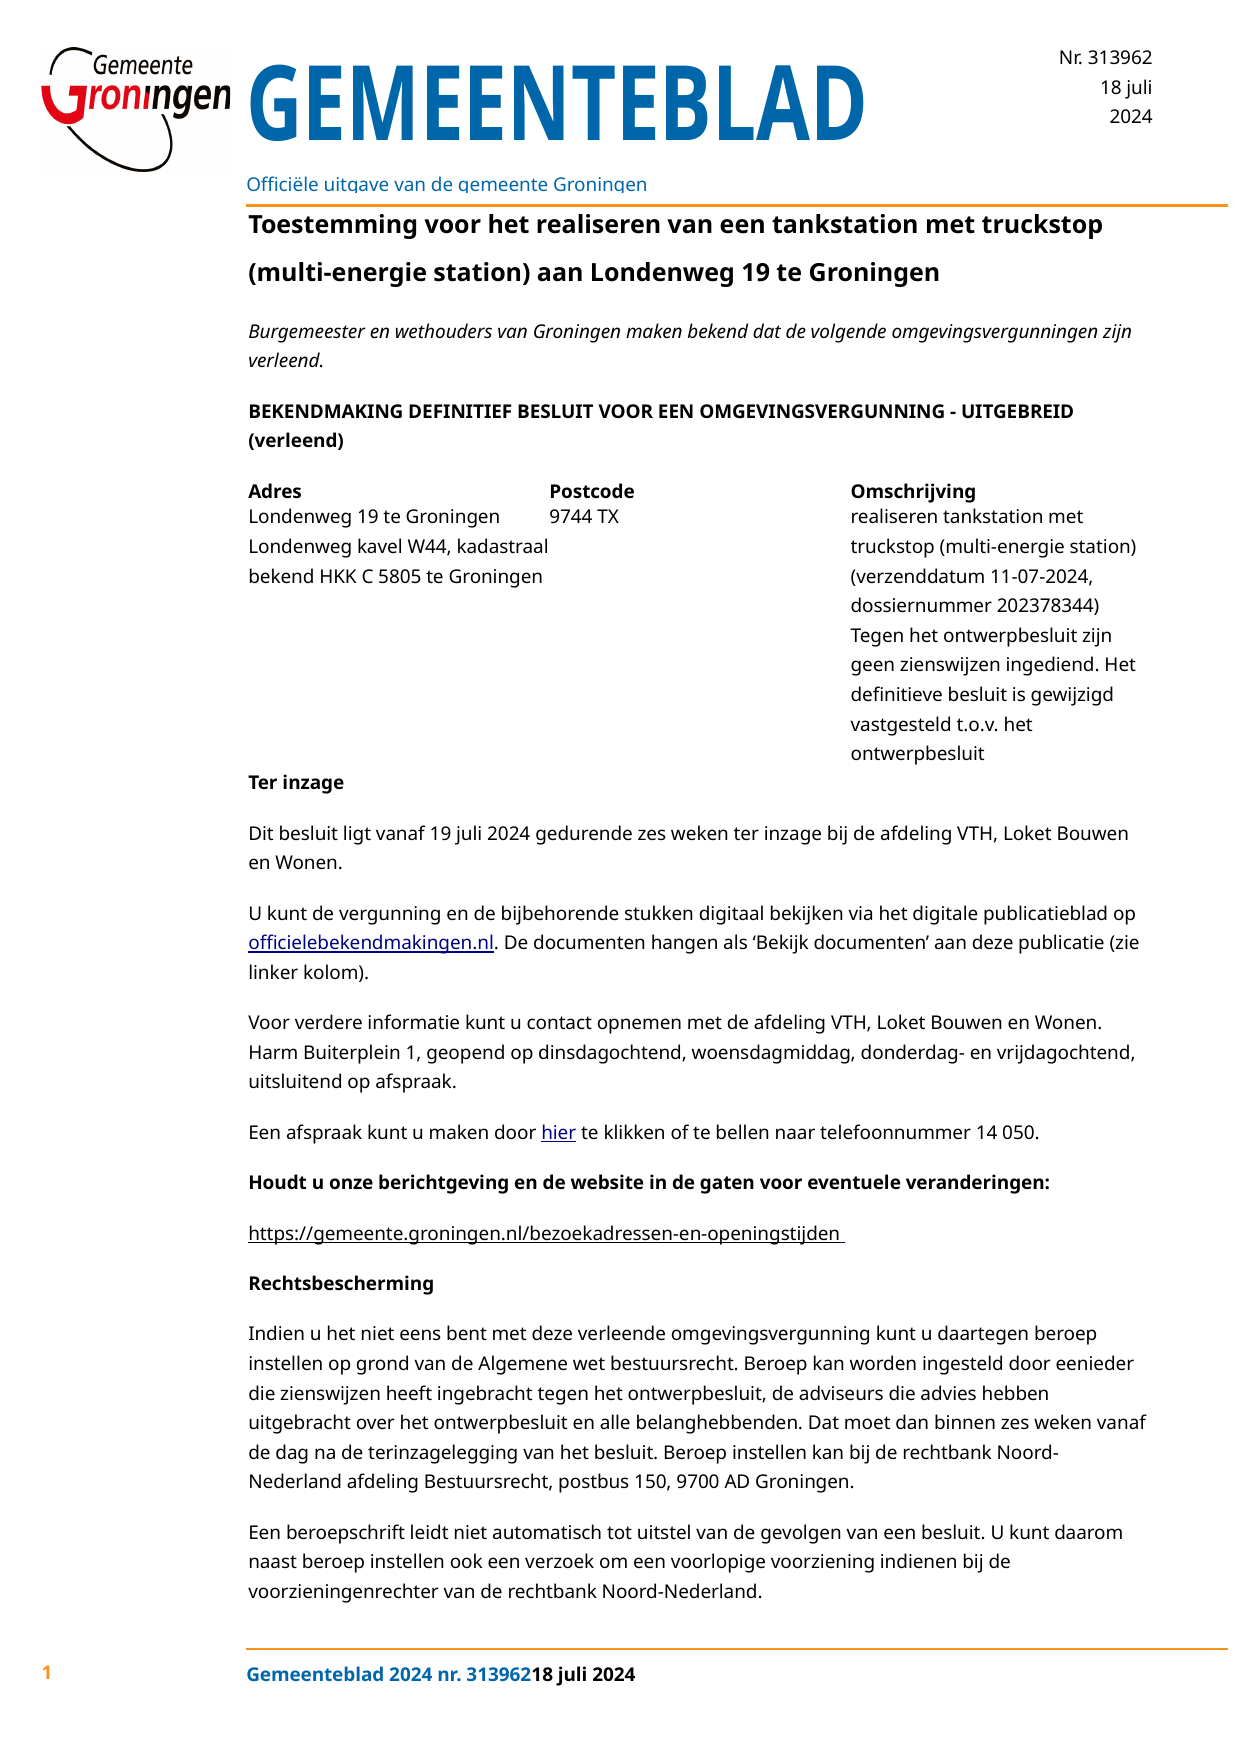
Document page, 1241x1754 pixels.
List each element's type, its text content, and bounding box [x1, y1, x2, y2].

table_header Omschrijving [850, 478, 1152, 504]
table_cell Londenweg 19 te Groningen Londenweg kavel W44, kadastraal bekend HKK C 5805 te Groningen [248, 504, 549, 766]
text Rechtsbescherming [248, 1270, 1152, 1296]
table_cell 9744 TX [549, 504, 850, 766]
text Dit besluit ligt vanaf 19 juli 2024 gedurende zes weken ter inzage bij de afdeling VTH, Loket Bouwen en Wonen. [248, 820, 1152, 875]
table_header Adres [248, 478, 549, 504]
text Voor verdere informatie kunt u contact opnemen met de afdeling VTH, Loket Bouwen en Wonen. Harm Buiterplein 1, geopend op dinsdagochtend, woensdagmiddag, donderdag- en vrijdagochtend, uitsluitend op afspraak. [248, 1009, 1152, 1094]
picture [41, 47, 231, 172]
text BEKENDMAKING DEFINITIEF BESLUIT VOOR EEN OMGEVINGSVERGUNNING - UITGEBREID (verleend) [248, 398, 1152, 453]
text https://gemeente.groningen.nl/bezoekadressen-en-openingstijden [248, 1220, 1152, 1246]
text Een beroepschrift leidt niet automatisch tot uitstel van de gevolgen van een besluit. U kunt daarom naast beroep instellen ook een verzoek om een voorlopige voorziening indienen bij de voorzieningenrechter van de rechtbank Noord-Nederland. [248, 1519, 1152, 1604]
table_cell realiseren tankstation met truckstop (multi-energie station) (verzenddatum 11-07-2024, dossiernummer 202378344) Tegen het ontwerpbesluit zijn geen zienswijzen ingediend. Het definitieve besluit is gewijzigd vastgesteld t.o.v. het ontwerpbesluit [850, 504, 1152, 766]
text Houdt u onze berichtgeving en de website in de gaten voor eventuele veranderingen: [248, 1169, 1152, 1195]
text Burgemeester en wethouders van Groningen maken bekend dat de volgende omgevingsvergunningen zijn verleend. [248, 318, 1152, 373]
text Toestemming voor het realiseren van een tankstation met truckstop (multi-energie station) aan Londenweg 19 te Groningen [248, 207, 1152, 288]
text U kunt de vergunning en de bijbehorende stukken digitaal bekijken via het digitale publicatieblad op officielebekendmakingen.nl. De documenten hangen als ‘Bekijk documenten’ aan deze publicatie (zie linker kolom). [248, 900, 1152, 985]
text Ter inzage [248, 769, 1152, 795]
text Indien u het niet eens bent met deze verleende omgevingsvergunning kunt u daartegen beroep instellen op grond van de Algemene wet bestuursrecht. Beroep kan worden ingesteld door eenieder die zienswijzen heeft ingebracht tegen het ontwerpbesluit, de adviseurs die advies hebben uitgebracht over het ontwerpbesluit en alle belanghebbenden. Dat moet dan binnen zes weken vanaf de dag na de terinzagelegging van het besluit. Beroep instellen kan bij de rechtbank Noord-Nederland afdeling Bestuursrecht, postbus 150, 9700 AD Groningen. [248, 1321, 1152, 1494]
text Een afspraak kunt u maken door hier te klikken of te bellen naar telefoonnummer 14 050. [248, 1119, 1152, 1145]
table_header Postcode [549, 478, 850, 504]
